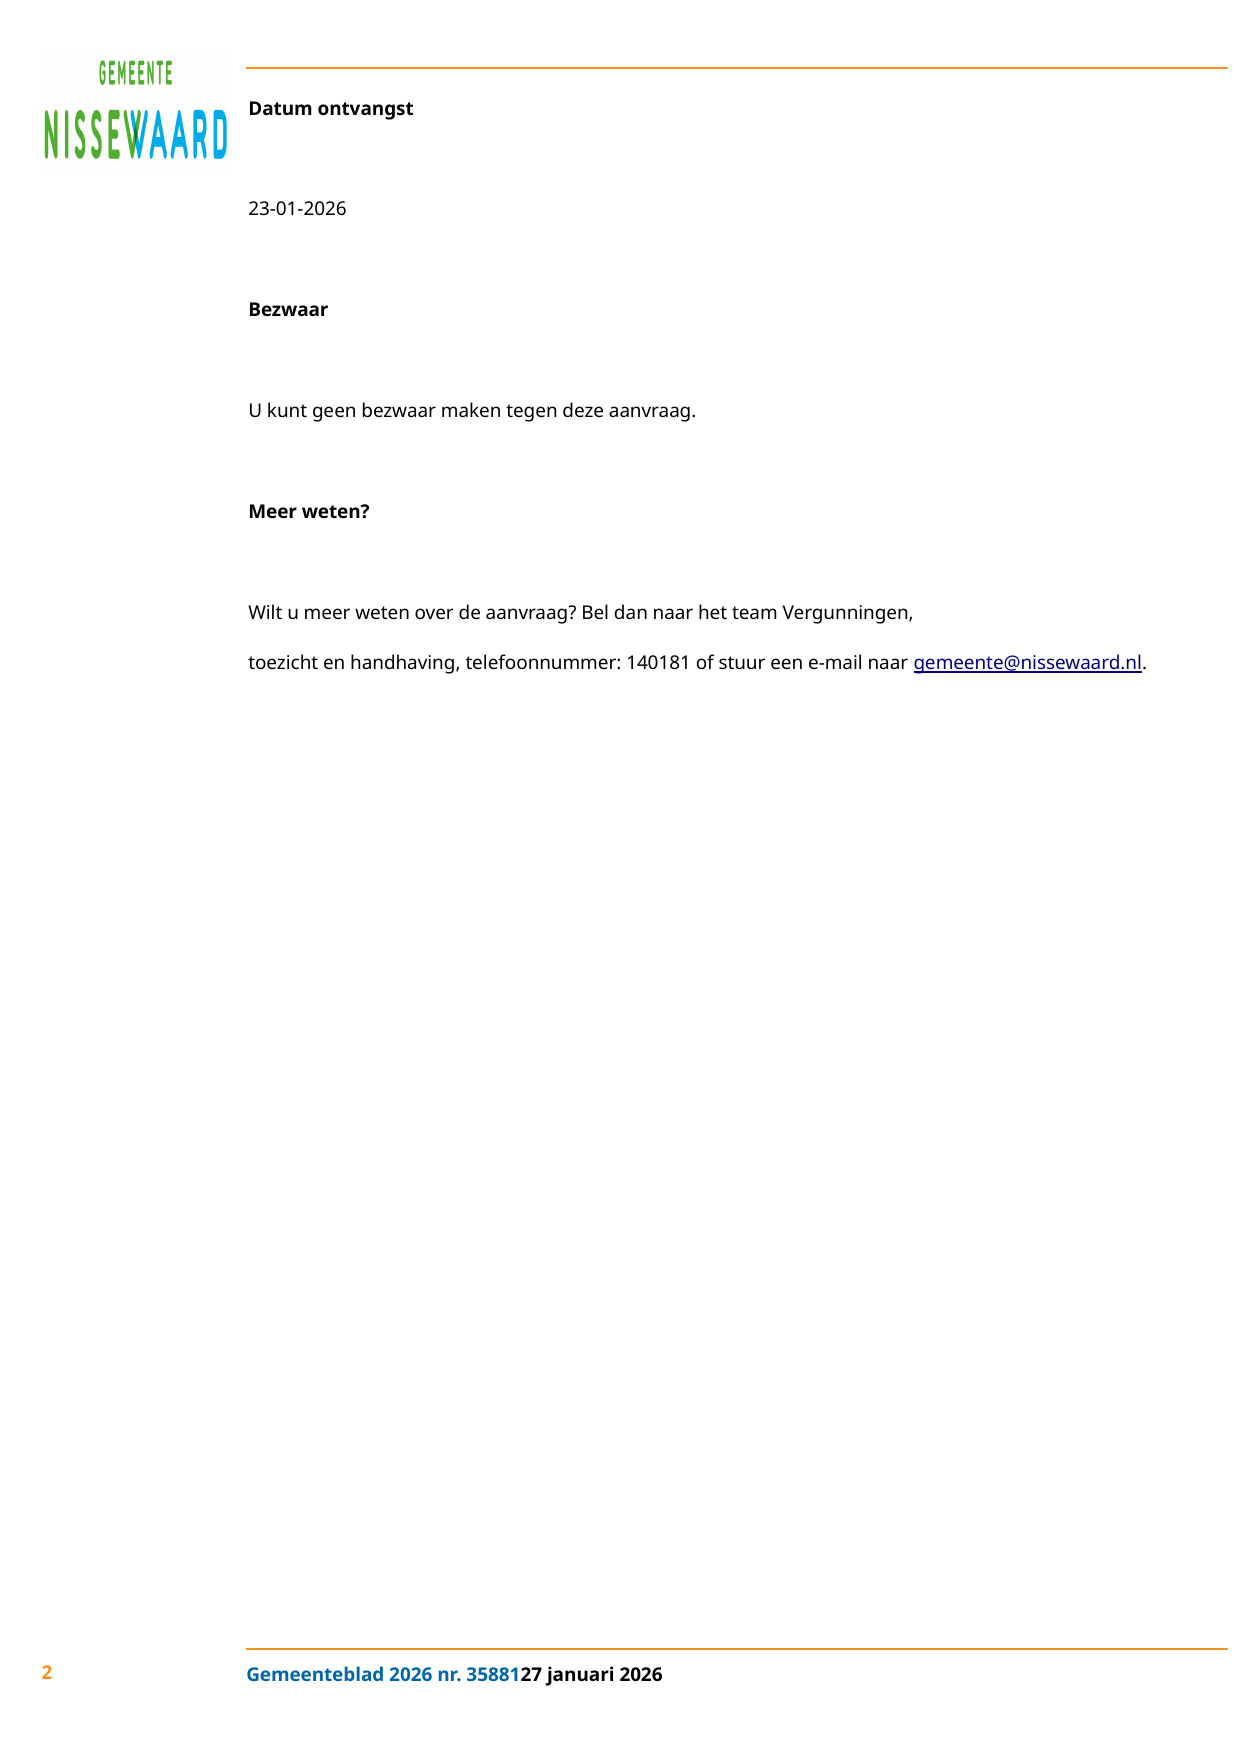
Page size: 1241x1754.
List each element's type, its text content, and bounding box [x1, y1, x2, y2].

text Datum ontvangst [248, 95, 1152, 121]
text Meer weten? [248, 498, 1152, 524]
text toezicht en handhaving, telefoonnummer: 140181 of stuur een e-mail naar gemeente@nissewaard.nl. [248, 649, 1152, 675]
picture [41, 47, 231, 172]
text U kunt geen bezwaar maken tegen deze aanvraag. [248, 397, 1152, 423]
text Bezwaar [248, 296, 1152, 322]
text Wilt u meer weten over de aanvraag? Bel dan naar het team Vergunningen, [248, 599, 1152, 625]
text 23-01-2026 [248, 196, 1152, 221]
